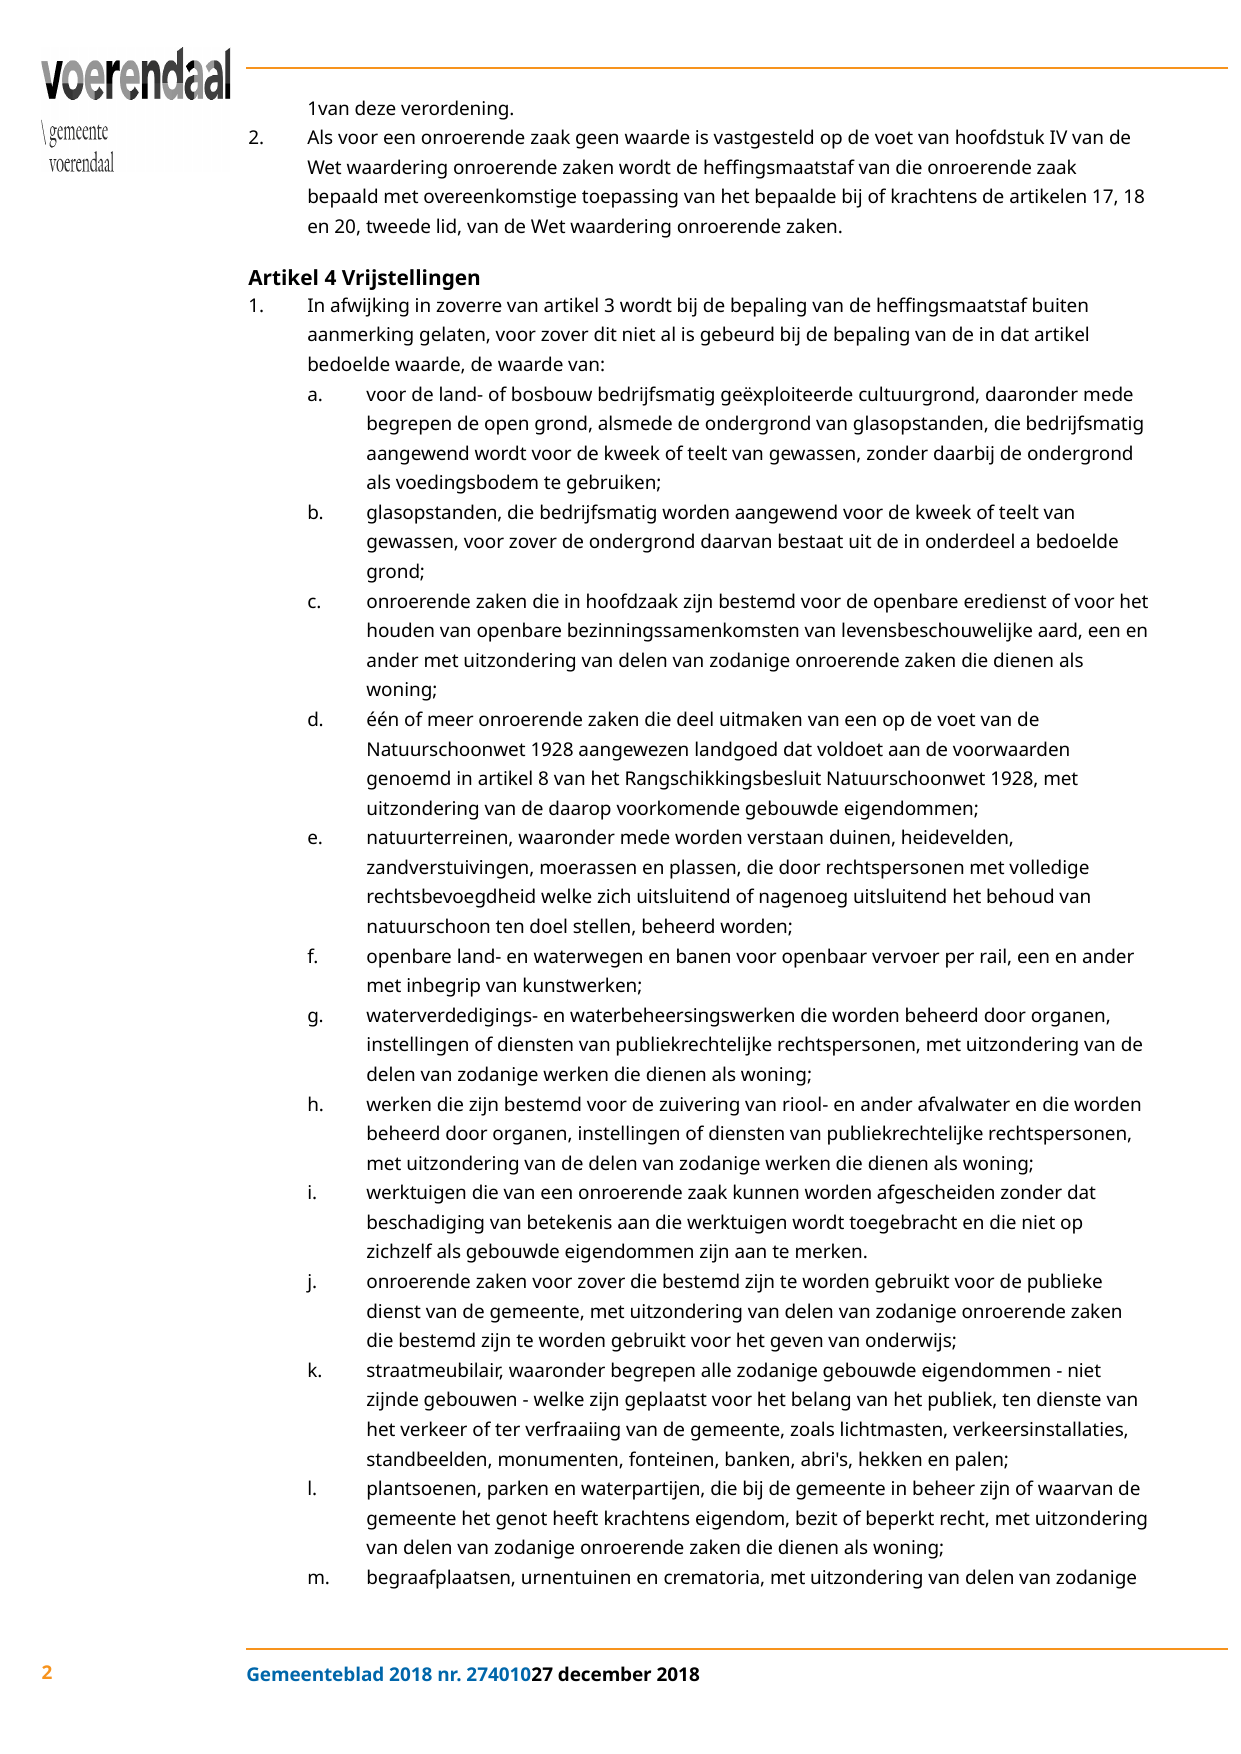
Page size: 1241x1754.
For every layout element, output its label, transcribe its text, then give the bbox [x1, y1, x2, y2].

list In afwijking in zoverre van artikel 3 wordt bij de bepaling van de heffingsmaatstaf buiten aanmerking gelaten, voor zover dit niet al is gebeurd bij de bepaling van de in dat artikel bedoelde waarde, de waarde van: [248, 292, 1152, 377]
list natuurterreinen, waaronder mede worden verstaan duinen, heidevelden, zandverstuivingen, moerassen en plassen, die door rechtspersonen met volledige rechtsbevoegdheid welke zich uitsluitend of nagenoeg uitsluitend het behoud van natuurschoon ten doel stellen, beheerd worden; [307, 824, 1152, 939]
list Als voor een onroerende zaak geen waarde is vastgesteld op de voet van hoofdstuk IV van de Wet waardering onroerende zaken wordt de heffingsmaatstaf van die onroerende zaak bepaald met overeenkomstige toepassing van het bepaalde bij of krachtens de artikelen 17, 18 en 20, tweede lid, van de Wet waardering onroerende zaken. [248, 124, 1152, 239]
list plantsoenen, parken en waterpartijen, die bij de gemeente in beheer zijn of waarvan de gemeente het genot heeft krachtens eigendom, bezit of beperkt recht, met uitzondering van delen van zodanige onroerende zaken die dienen als woning; [307, 1475, 1152, 1560]
list één of meer onroerende zaken die deel uitmaken van een op de voet van de Natuurschoonwet 1928 aangewezen landgoed dat voldoet aan de voorwaarden genoemd in artikel 8 van het Rangschikkingsbesluit Natuurschoonwet 1928, met uitzondering van de daarop voorkomende gebouwde eigendommen; [307, 706, 1152, 821]
text Artikel 4 Vrijstellingen [248, 263, 1152, 292]
list 1van deze verordening. [248, 95, 1152, 121]
list werktuigen die van een onroerende zaak kunnen worden afgescheiden zonder dat beschadiging van betekenis aan die werktuigen wordt toegebracht en die niet op zichzelf als gebouwde eigendommen zijn aan te merken. [307, 1179, 1152, 1264]
list begraafplaatsen, urnentuinen en crematoria, met uitzondering van delen van zodanige [307, 1564, 1152, 1590]
list voor de land- of bosbouw bedrijfsmatig geëxploiteerde cultuurgrond, daaronder mede begrepen de open grond, alsmede de ondergrond van glasopstanden, die bedrijfsmatig aangewend wordt voor de kweek of teelt van gewassen, zonder daarbij de ondergrond als voedingsbodem te gebruiken; [307, 381, 1152, 495]
list onroerende zaken die in hoofdzaak zijn bestemd voor de openbare eredienst of voor het houden van openbare bezinningssamenkomsten van levensbeschouwelijke aard, een en ander met uitzondering van delen van zodanige onroerende zaken die dienen als woning; [307, 588, 1152, 702]
picture [41, 47, 231, 172]
list waterverdedigings- en waterbeheersingswerken die worden beheerd door organen, instellingen of diensten van publiekrechtelijke rechtspersonen, met uitzondering van de delen van zodanige werken die dienen als woning; [307, 1002, 1152, 1087]
list onroerende zaken voor zover die bestemd zijn te worden gebruikt voor de publieke dienst van de gemeente, met uitzondering van delen van zodanige onroerende zaken die bestemd zijn te worden gebruikt voor het geven van onderwijs; [307, 1268, 1152, 1353]
list straatmeubilair, waaronder begrepen alle zodanige gebouwde eigendommen - niet zijnde gebouwen - welke zijn geplaatst voor het belang van het publiek, ten dienste van het verkeer of ter verfraaiing van de gemeente, zoals lichtmasten, verkeersinstallaties, standbeelden, monumenten, fonteinen, banken, abri's, hekken en palen; [307, 1357, 1152, 1471]
list openbare land- en waterwegen en banen voor openbaar vervoer per rail, een en ander met inbegrip van kunstwerken; [307, 943, 1152, 998]
list glasopstanden, die bedrijfsmatig worden aangewend voor de kweek of teelt van gewassen, voor zover de ondergrond daarvan bestaat uit de in onderdeel a bedoelde grond; [307, 499, 1152, 584]
list werken die zijn bestemd voor de zuivering van riool- en ander afvalwater en die worden beheerd door organen, instellingen of diensten van publiekrechtelijke rechtspersonen, met uitzondering van de delen van zodanige werken die dienen als woning; [307, 1091, 1152, 1176]
